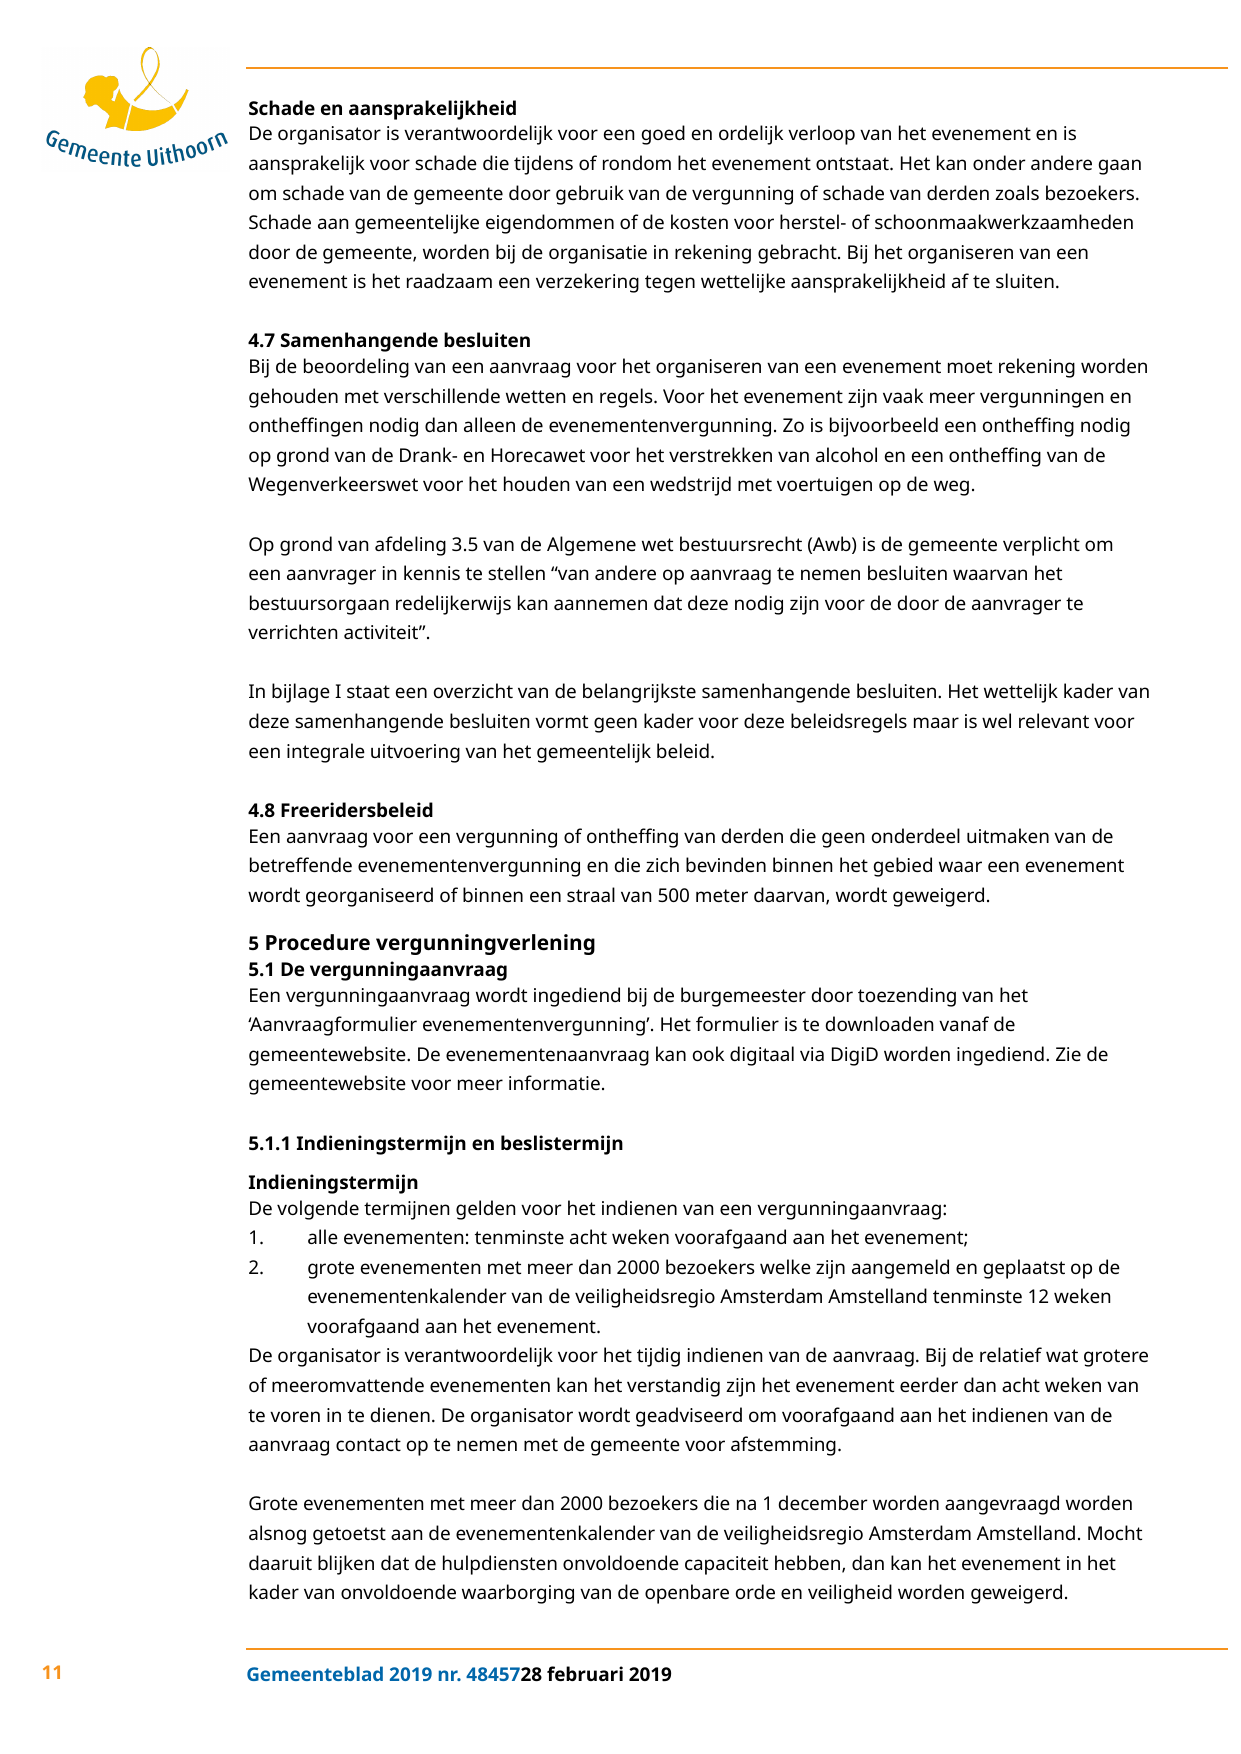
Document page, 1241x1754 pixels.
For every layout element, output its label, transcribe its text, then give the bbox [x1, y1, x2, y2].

text Een aanvraag voor een vergunning of ontheffing van derden die geen onderdeel uitmaken van de betreffende evenementenvergunning en die zich bevinden binnen het gebied waar een evenement wordt georganiseerd of binnen een straal van 500 meter daarvan, wordt geweigerd. [248, 823, 1152, 908]
list grote evenementen met meer dan 2000 bezoekers welke zijn aangemeld en geplaatst op de evenementenkalender van de veiligheidsregio Amsterdam Amstelland tenminste 12 weken voorafgaand aan het evenement. [248, 1254, 1152, 1339]
text Grote evenementen met meer dan 2000 bezoekers die na 1 december worden aangevraagd worden alsnog getoetst aan de evenementenkalender van de veiligheidsregio Amsterdam Amstelland. Mocht daaruit blijken dat de hulpdiensten onvoldoende capaciteit hebben, dan kan het evenement in het kader van onvoldoende waarborging van de openbare orde en veiligheid worden geweigerd. [248, 1491, 1152, 1605]
text 5.1.1 Indieningstermijn en beslistermijn [248, 1130, 1152, 1155]
text 4.8 Freeridersbeleid [248, 797, 1152, 823]
text In bijlage I staat een overzicht van de belangrijkste samenhangende besluiten. Het wettelijk kader van deze samenhangende besluiten vormt geen kader voor deze beleidsregels maar is wel relevant voor een integrale uitvoering van het gemeentelijk beleid. [248, 679, 1152, 764]
text 5.1 De vergunningaanvraag [248, 956, 1152, 982]
text Indieningstermijn [248, 1169, 1152, 1195]
text De organisator is verantwoordelijk voor het tijdig indienen van de aanvraag. Bij de relatief wat grotere of meeromvattende evenementen kan het verstandig zijn het evenement eerder dan acht weken van te voren in te dienen. De organisator wordt geadviseerd om voorafgaand aan het indienen van de aanvraag contact op te nemen met de gemeente voor afstemming. [248, 1343, 1152, 1457]
picture [41, 47, 231, 172]
text De organisator is verantwoordelijk voor een goed en ordelijk verloop van het evenement en is aansprakelijk voor schade die tijdens of rondom het evenement ontstaat. Het kan onder andere gaan om schade van de gemeente door gebruik van de vergunning of schade van derden zoals bezoekers. Schade aan gemeentelijke eigendommen of de kosten voor herstel- of schoonmaakwerkzaamheden door de gemeente, worden bij de organisatie in rekening gebracht. Bij het organiseren van een evenement is het raadzaam een verzekering tegen wettelijke aansprakelijkheid af te sluiten. [248, 121, 1152, 294]
text Bij de beoordeling van een aanvraag voor het organiseren van een evenement moet rekening worden gehouden met verschillende wetten en regels. Voor het evenement zijn vaak meer vergunningen en ontheffingen nodig dan alleen de evenementenvergunning. Zo is bijvoorbeeld een ontheffing nodig op grond van de Drank- en Horecawet voor het verstrekken van alcohol en een ontheffing van de Wegenverkeerswet voor het houden van een wedstrijd met voertuigen op de weg. [248, 353, 1152, 497]
text Op grond van afdeling 3.5 van de Algemene wet bestuursrecht (Awb) is de gemeente verplicht om een aanvrager in kennis te stellen “van andere op aanvraag te nemen besluiten waarvan het bestuursorgaan redelijkerwijs kan aannemen dat deze nodig zijn voor de door de aanvrager te verrichten activiteit”. [248, 531, 1152, 645]
text 4.7 Samenhangende besluiten [248, 328, 1152, 353]
text Schade en aansprakelijkheid [248, 95, 1152, 121]
text De volgende termijnen gelden voor het indienen van een vergunningaanvraag: [248, 1195, 1152, 1220]
list alle evenementen: tenminste acht weken voorafgaand aan het evenement; [248, 1224, 1152, 1250]
text 5 Procedure vergunningverlening [248, 928, 1152, 956]
text Een vergunningaanvraag wordt ingediend bij de burgemeester door toezending van het ‘Aanvraagformulier evenementenvergunning’. Het formulier is te downloaden vanaf de gemeentewebsite. De evenementenaanvraag kan ook digitaal via DigiD worden ingediend. Zie de gemeentewebsite voor meer informatie. [248, 982, 1152, 1096]
